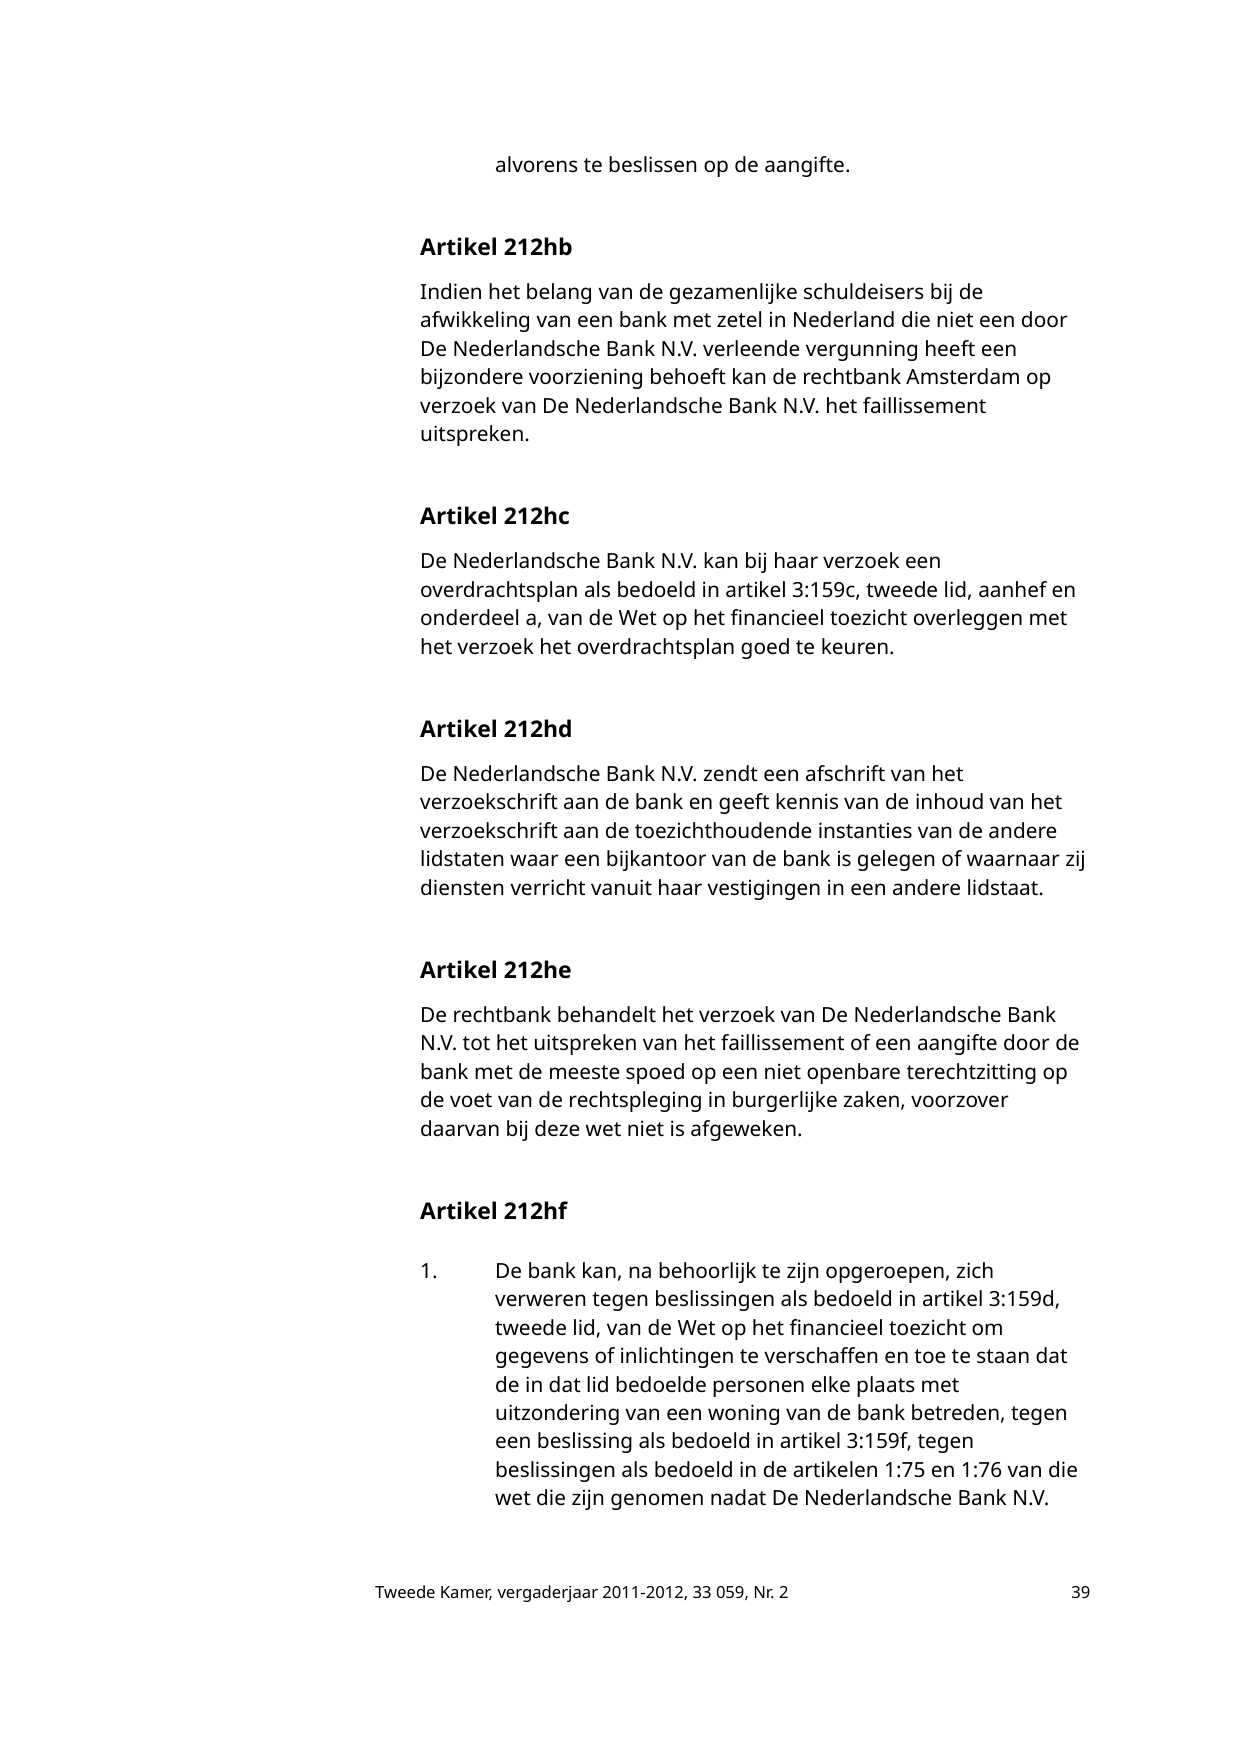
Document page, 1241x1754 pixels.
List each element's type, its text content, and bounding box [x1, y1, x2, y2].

subtitle Artikel 212he [420, 954, 1090, 985]
subtitle Artikel 212hb [420, 231, 1090, 262]
subtitle Artikel 212hd [420, 713, 1090, 744]
subtitle Artikel 212hf [420, 1195, 1090, 1226]
list alvorens te beslissen op de aangifte. [420, 150, 1090, 178]
list De bank kan, na behoorlijk te zijn opgeroepen, zich verweren tegen beslissingen als bedoeld in artikel 3:159d, tweede lid, van de Wet op het financieel toezicht om gegevens of inlichtingen te verschaffen en toe te staan dat de in dat lid bedoelde personen elke plaats met uitzondering van een woning van de bank betreden, tegen een beslissing als bedoeld in artikel 3:159f, tegen beslissingen als bedoeld in de artikelen 1:75 en 1:76 van die wet die zijn genomen nadat De Nederlandsche Bank N.V. [420, 1256, 1090, 1512]
text De Nederlandsche Bank N.V. zendt een afschrift van het verzoekschrift aan de bank en geeft kennis van de inhoud van het verzoekschrift aan de toezichthoudende instanties van de andere lidstaten waar een bijkantoor van de bank is gelegen of waarnaar zij diensten verricht vanuit haar vestigingen in een andere lidstaat. [420, 759, 1090, 901]
text De Nederlandsche Bank N.V. kan bij haar verzoek een overdrachtsplan als bedoeld in artikel 3:159c, tweede lid, aanhef en onderdeel a, van de Wet op het financieel toezicht overleggen met het verzoek het overdrachtsplan goed te keuren. [420, 547, 1090, 660]
text Indien het belang van de gezamenlijke schuldeisers bij de afwikkeling van een bank met zetel in Nederland die niet een door De Nederlandsche Bank N.V. verleende vergunning heeft een bijzondere voorziening behoeft kan de rechtbank Amsterdam op verzoek van De Nederlandsche Bank N.V. het faillissement uitspreken. [420, 277, 1090, 448]
text De rechtbank behandelt het verzoek van De Nederlandsche Bank N.V. tot het uitspreken van het faillissement of een aangifte door de bank met de meeste spoed op een niet openbare terechtzitting op de voet van de rechtspleging in burgerlijke zaken, voorzover daarvan bij deze wet niet is afgeweken. [420, 1000, 1090, 1142]
subtitle Artikel 212hc [420, 500, 1090, 532]
